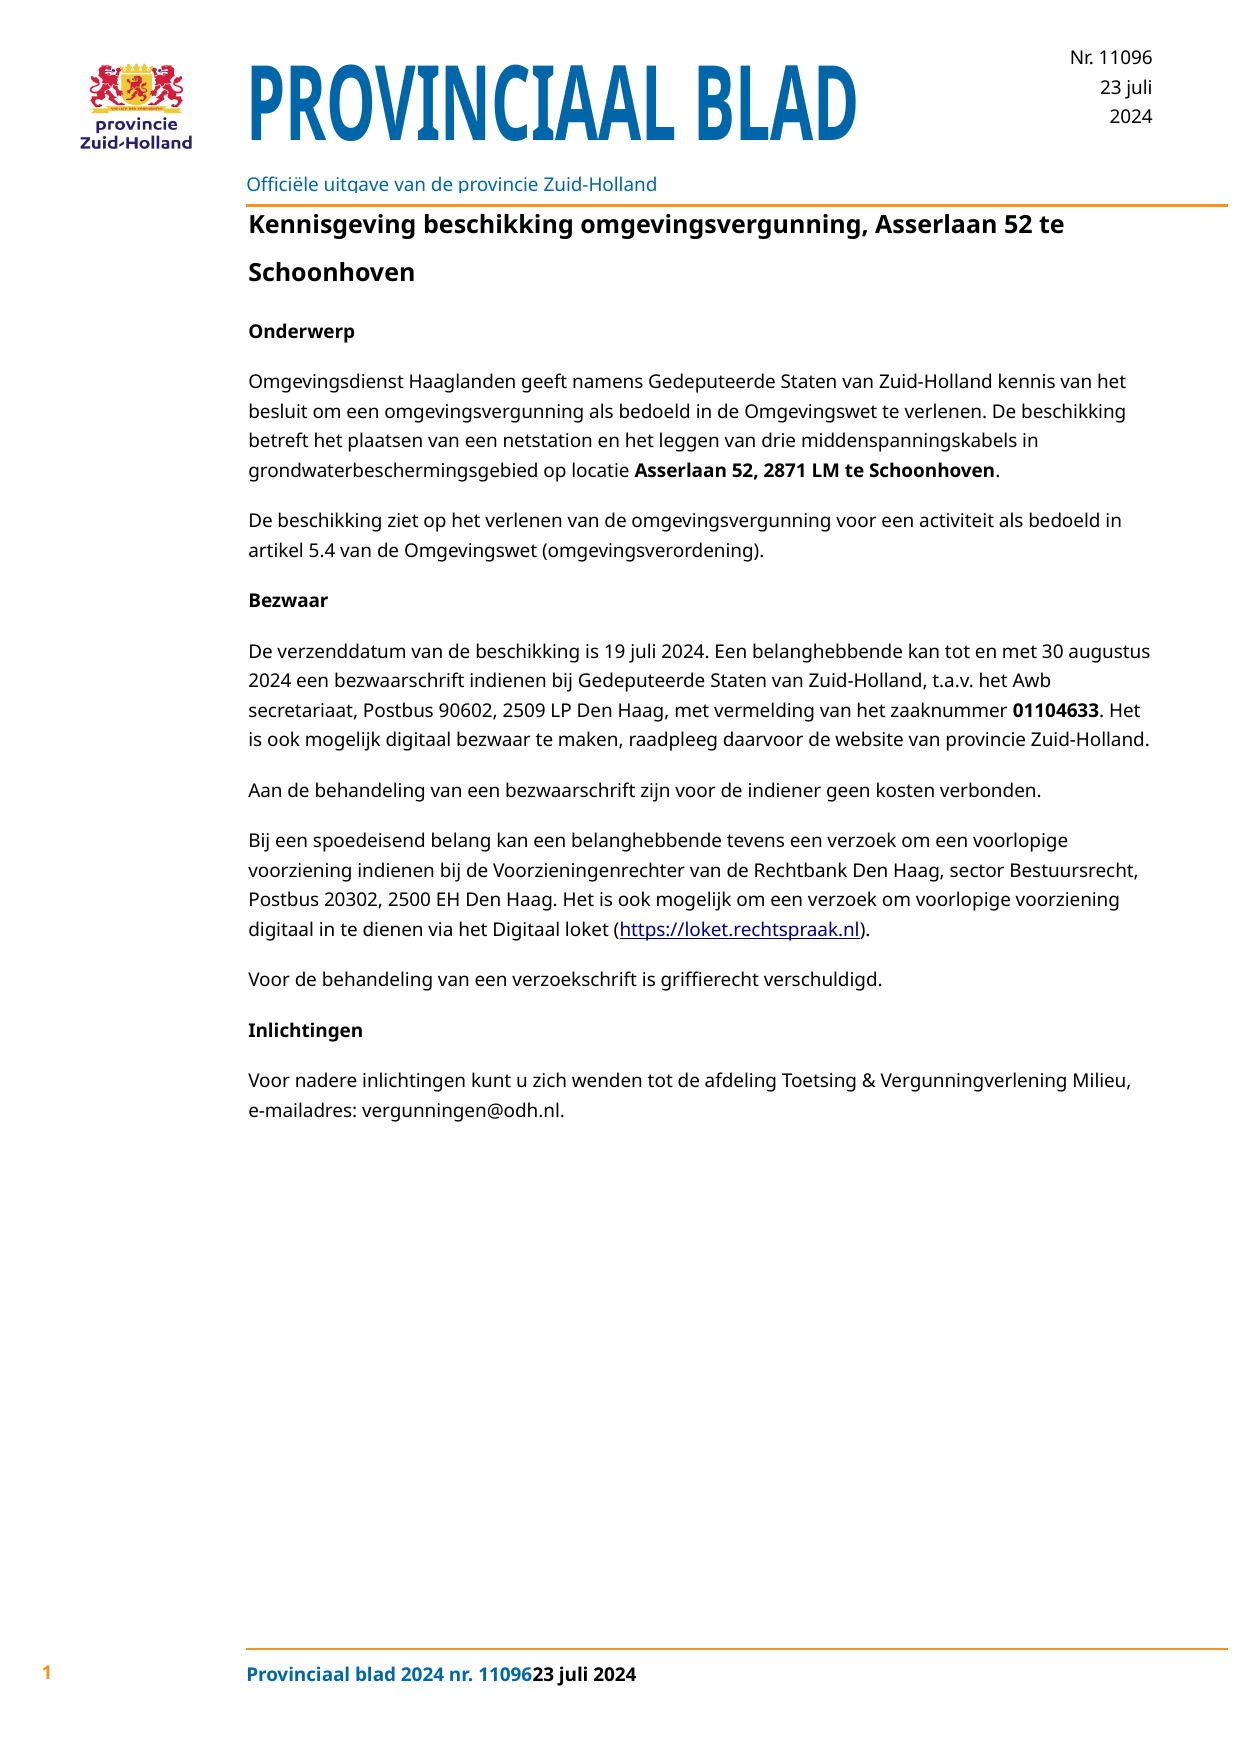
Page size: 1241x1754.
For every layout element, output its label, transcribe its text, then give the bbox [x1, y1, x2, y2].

text Omgevingsdienst Haaglanden geeft namens Gedeputeerde Staten van Zuid-Holland kennis van het besluit om een omgevingsvergunning als bedoeld in de Omgevingswet te verlenen. De beschikking betreft het plaatsen van een netstation en het leggen van drie middenspanningskabels in grondwaterbeschermingsgebied op locatie Asserlaan 52, 2871 LM te Schoonhoven. [248, 368, 1152, 483]
text Kennisgeving beschikking omgevingsvergunning, Asserlaan 52 te Schoonhoven [248, 207, 1152, 288]
text Bij een spoedeisend belang kan een belanghebbende tevens een verzoek om een voorlopige voorziening indienen bij de Voorzieningenrechter van de Rechtbank Den Haag, sector Bestuursrecht, Postbus 20302, 2500 EH Den Haag. Het is ook mogelijk om een verzoek om voorlopige voorziening digitaal in te dienen via het Digitaal loket (https://loket.rechtspraak.nl). [248, 827, 1152, 942]
text Onderwerp [248, 318, 1152, 344]
text De verzenddatum van de beschikking is 19 juli 2024. Een belanghebbende kan tot en met 30 augustus 2024 een bezwaarschrift indienen bij Gedeputeerde Staten van Zuid-Holland, t.a.v. het Awb secretariaat, Postbus 90602, 2509 LP Den Haag, met vermelding van het zaaknummer 01104633. Het is ook mogelijk digitaal bezwaar te maken, raadpleeg daarvoor de website van provincie Zuid-Holland. [248, 638, 1152, 752]
picture [41, 47, 231, 172]
text Inlichtingen [248, 1017, 1152, 1043]
text Voor nadere inlichtingen kunt u zich wenden tot de afdeling Toetsing & Vergunningverlening Milieu, e-mailadres: vergunningen@odh.nl. [248, 1067, 1152, 1123]
text Aan de behandeling van een bezwaarschrift zijn voor de indiener geen kosten verbonden. [248, 777, 1152, 803]
text Voor de behandeling van een verzoekschrift is griffierecht verschuldigd. [248, 967, 1152, 992]
text De beschikking ziet op het verlenen van de omgevingsvergunning voor een activiteit als bedoeld in artikel 5.4 van de Omgevingswet (omgevingsverordening). [248, 507, 1152, 563]
text Bezwaar [248, 587, 1152, 613]
